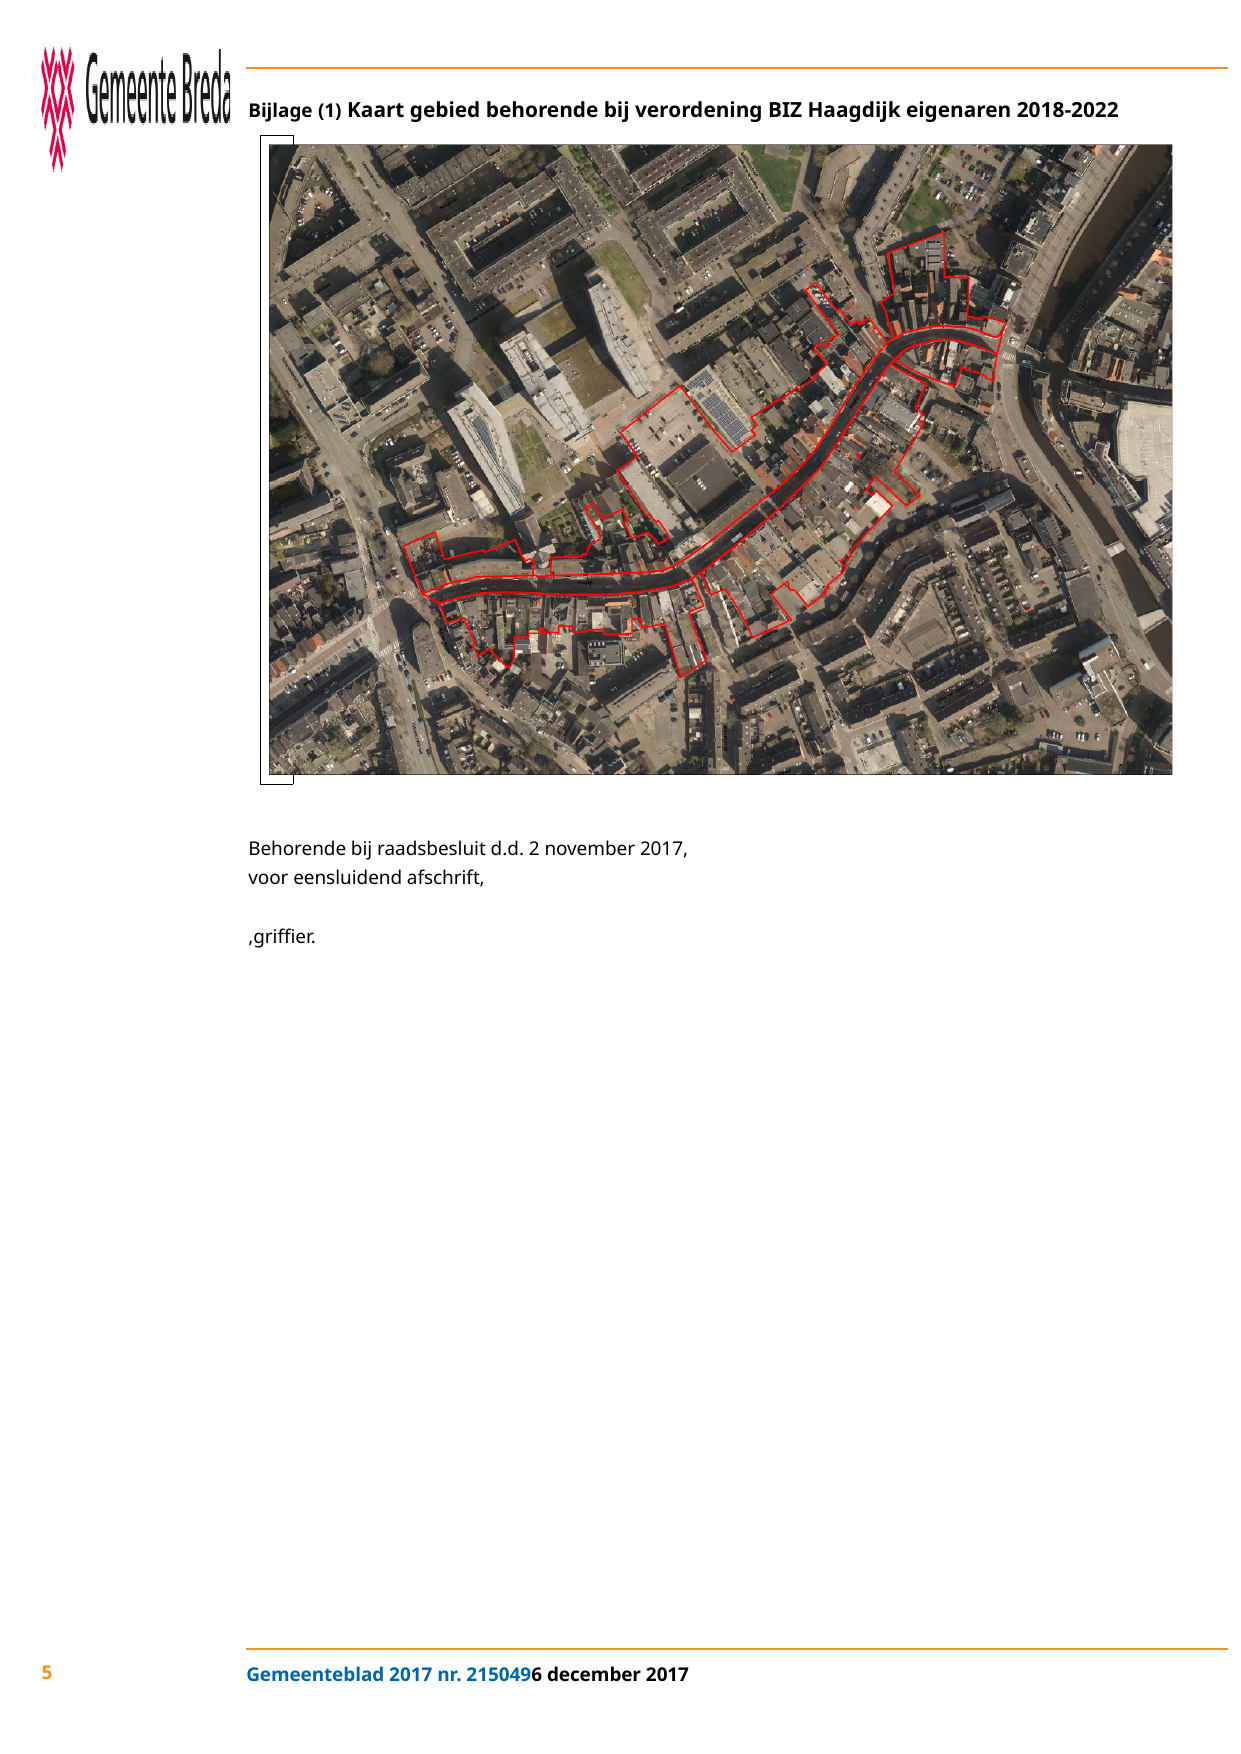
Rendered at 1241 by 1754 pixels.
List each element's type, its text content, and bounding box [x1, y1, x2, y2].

text Bijlage (1) Kaart gebied behorende bij verordening BIZ Haagdijk eigenaren 2018-2022 [248, 95, 1152, 123]
text ,griffier. [248, 923, 1152, 949]
picture [41, 47, 231, 172]
text voor eensluidend afschrift, [248, 864, 1152, 890]
picture [268, 144, 1173, 775]
text Behorende bij raadsbesluit d.d. 2 november 2017, [248, 835, 1152, 861]
